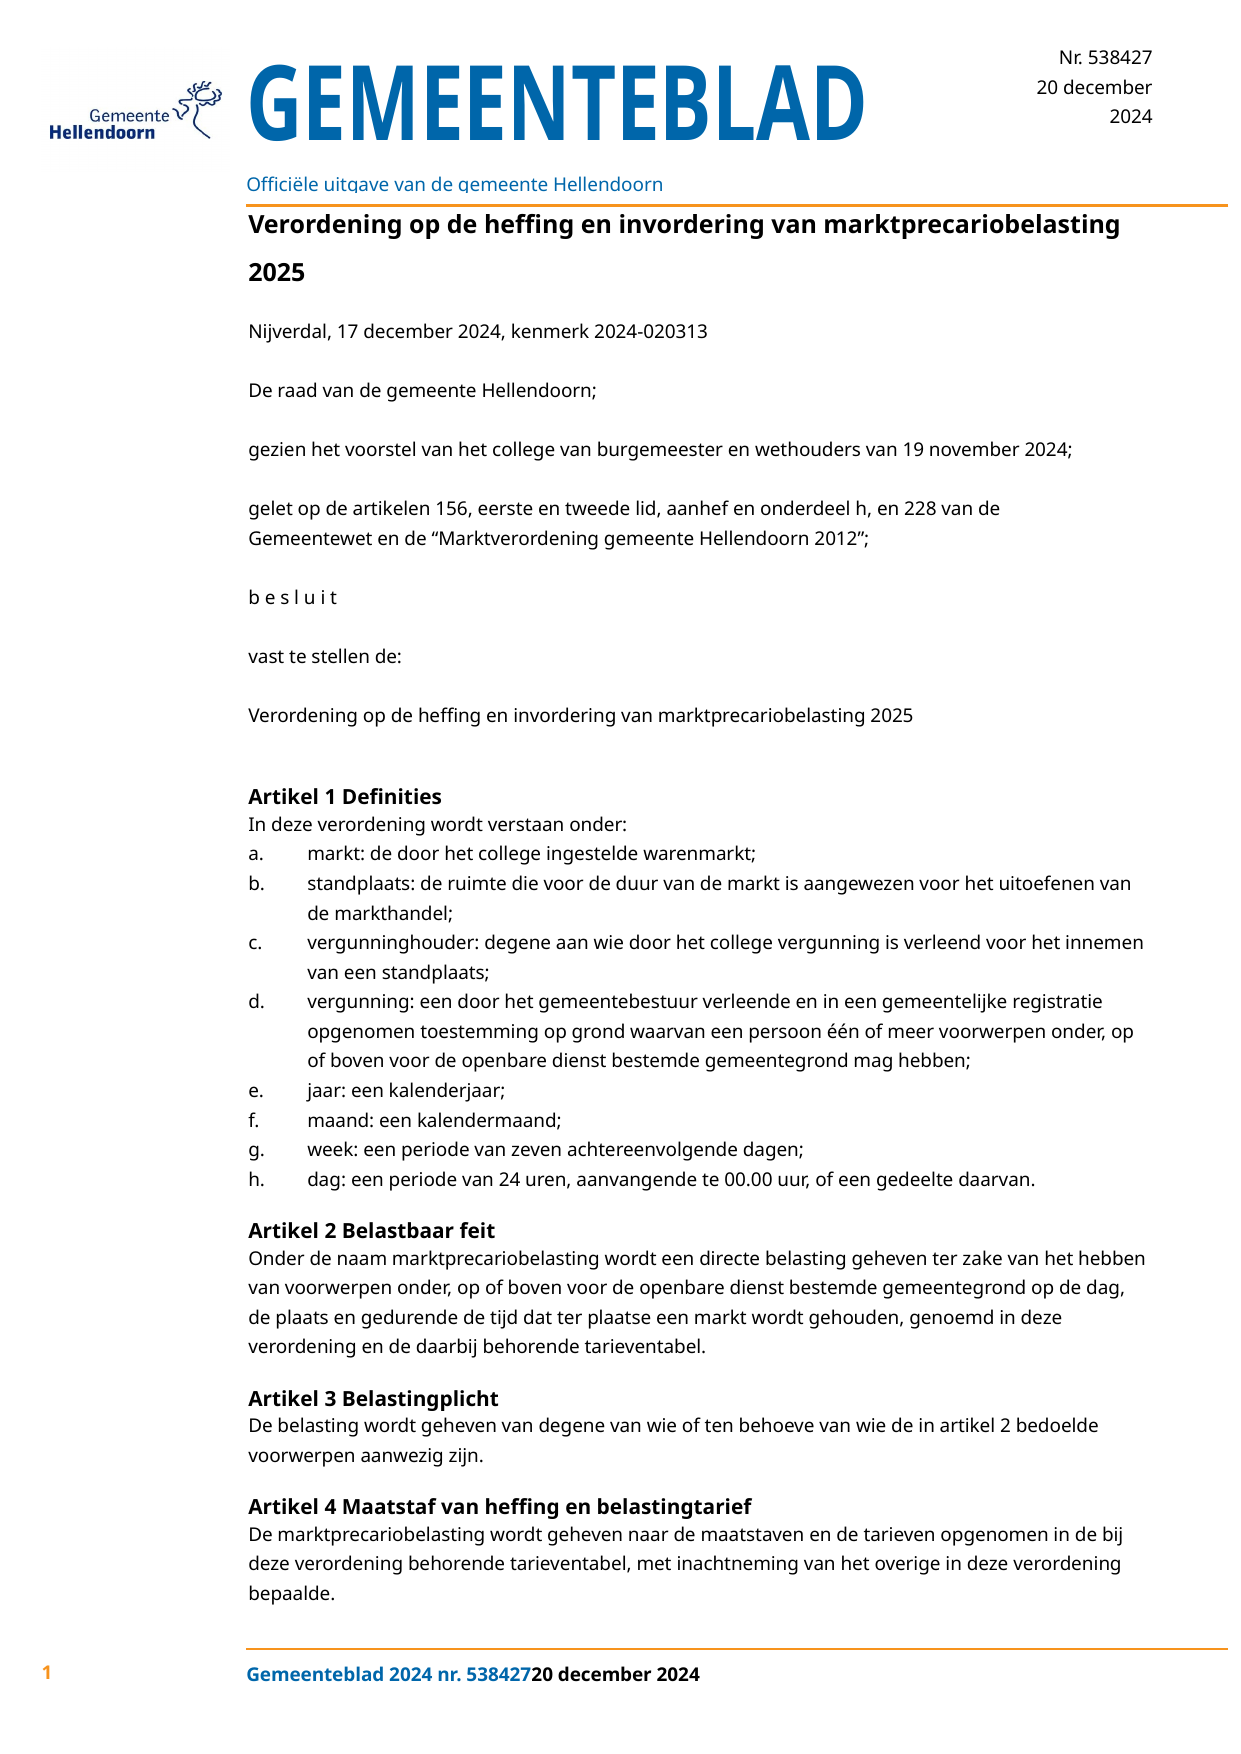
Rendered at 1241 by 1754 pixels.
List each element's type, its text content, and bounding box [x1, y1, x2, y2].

list maand: een kalendermaand; [248, 1107, 1152, 1132]
text b e s l u i t [248, 584, 1152, 610]
text De belasting wordt geheven van degene van wie of ten behoeve van wie de in artikel 2 bedoelde voorwerpen aanwezig zijn. [248, 1412, 1152, 1468]
text In deze verordening wordt verstaan onder: [248, 811, 1152, 837]
list vergunning: een door het gemeentebestuur verleende en in een gemeentelijke registratie opgenomen toestemming op grond waarvan een persoon één of meer voorwerpen onder, op of boven voor de openbare dienst bestemde gemeentegrond mag hebben; [248, 988, 1152, 1073]
text Artikel 1 Definities [248, 782, 1152, 811]
list jaar: een kalenderjaar; [248, 1077, 1152, 1103]
list dag: een periode van 24 uren, aanvangende te 00.00 uur, of een gedeelte daarvan. [248, 1166, 1152, 1192]
text gelet op de artikelen 156, eerste en tweede lid, aanhef en onderdeel h, en 228 van de [248, 495, 1152, 521]
text vast te stellen de: [248, 643, 1152, 669]
text Nijverdal, 17 december 2024, kenmerk 2024-020313 [248, 318, 1152, 344]
list markt: de door het college ingestelde warenmarkt; [248, 841, 1152, 866]
text De marktprecariobelasting wordt geheven naar de maatstaven en de tarieven opgenomen in de bij deze verordening behorende tarieventabel, met inachtneming van het overige in deze verordening bepaalde. [248, 1521, 1152, 1606]
text gezien het voorstel van het college van burgemeester en wethouders van 19 november 2024; [248, 436, 1152, 462]
text Gemeentewet en de “Marktverordening gemeente Hellendoorn 2012”; [248, 525, 1152, 551]
list week: een periode van zeven achtereenvolgende dagen; [248, 1136, 1152, 1162]
text Verordening op de heffing en invordering van marktprecariobelasting 2025 [248, 207, 1152, 288]
text De raad van de gemeente Hellendoorn; [248, 377, 1152, 403]
picture [41, 47, 231, 172]
text Onder de naam marktprecariobelasting wordt een directe belasting geheven ter zake van het hebben van voorwerpen onder, op of boven voor de openbare dienst bestemde gemeentegrond op de dag, de plaats en gedurende de tijd dat ter plaatse een markt wordt gehouden, genoemd in deze verordening en de daarbij behorende tarieventabel. [248, 1245, 1152, 1359]
text Artikel 3 Belastingplicht [248, 1384, 1152, 1412]
list vergunninghouder: degene aan wie door het college vergunning is verleend voor het innemen van een standplaats; [248, 929, 1152, 984]
text Verordening op de heffing en invordering van marktprecariobelasting 2025 [248, 702, 1152, 728]
list standplaats: de ruimte die voor de duur van de markt is aangewezen voor het uitoefenen van de markthandel; [248, 870, 1152, 925]
text Artikel 4 Maatstaf van heffing en belastingtarief [248, 1492, 1152, 1521]
text Artikel 2 Belastbaar feit [248, 1216, 1152, 1245]
